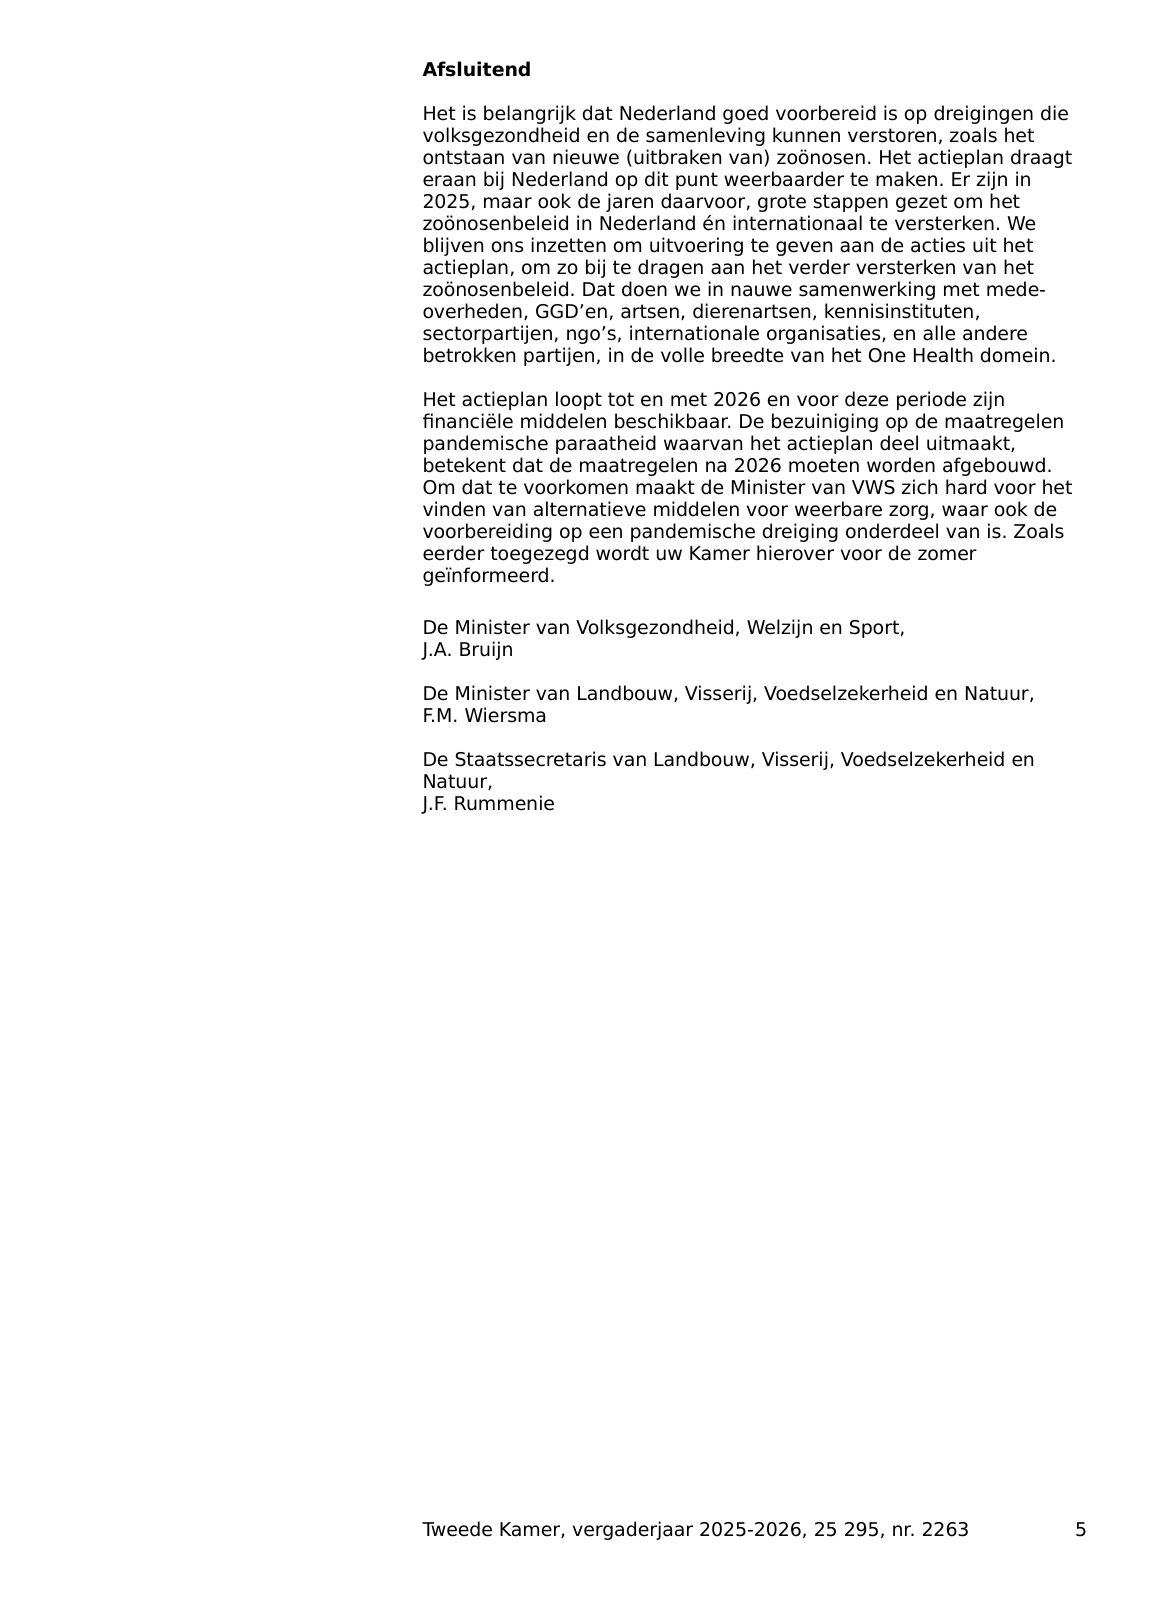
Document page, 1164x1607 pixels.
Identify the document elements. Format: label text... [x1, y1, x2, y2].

text De Staatssecretaris van Landbouw, Visserij, Voedselzekerheid en Natuur, J.F. Rummenie [422, 749, 1087, 815]
subtitle Afsluitend [422, 59, 1087, 81]
text De Minister van Landbouw, Visserij, Voedselzekerheid en Natuur, F.M. Wiersma [422, 683, 1087, 727]
text Het actieplan loopt tot en met 2026 en voor deze periode zijn financiële middelen beschikbaar. De bezuiniging op de maatregelen pandemische paraatheid waarvan het actieplan deel uitmaakt, betekent dat de maatregelen na 2026 moeten worden afgebouwd. Om dat te voorkomen maakt de Minister van VWS zich hard voor het vinden van alternatieve middelen voor weerbare zorg, waar ook de voorbereiding op een pandemische dreiging onderdeel van is. Zoals eerder toegezegd wordt uw Kamer hierover voor de zomer geïnformeerd. [422, 389, 1087, 587]
text De Minister van Volksgezondheid, Welzijn en Sport, J.A. Bruijn [422, 617, 1087, 661]
text Het is belangrijk dat Nederland goed voorbereid is op dreigingen die volksgezondheid en de samenleving kunnen verstoren, zoals het ontstaan van nieuwe (uitbraken van) zoönosen. Het actieplan draagt eraan bij Nederland op dit punt weerbaarder te maken. Er zijn in 2025, maar ook de jaren daarvoor, grote stappen gezet om het zoönosenbeleid in Nederland én internationaal te versterken. We blijven ons inzetten om uitvoering te geven aan de acties uit het actieplan, om zo bij te dragen aan het verder versterken van het zoönosenbeleid. Dat doen we in nauwe samenwerking met mede-overheden, GGD’en, artsen, dierenartsen, kennisinstituten, sectorpartijen, ngo’s, internationale organisaties, en alle andere betrokken partijen, in de volle breedte van het One Health domein. [422, 103, 1087, 367]
